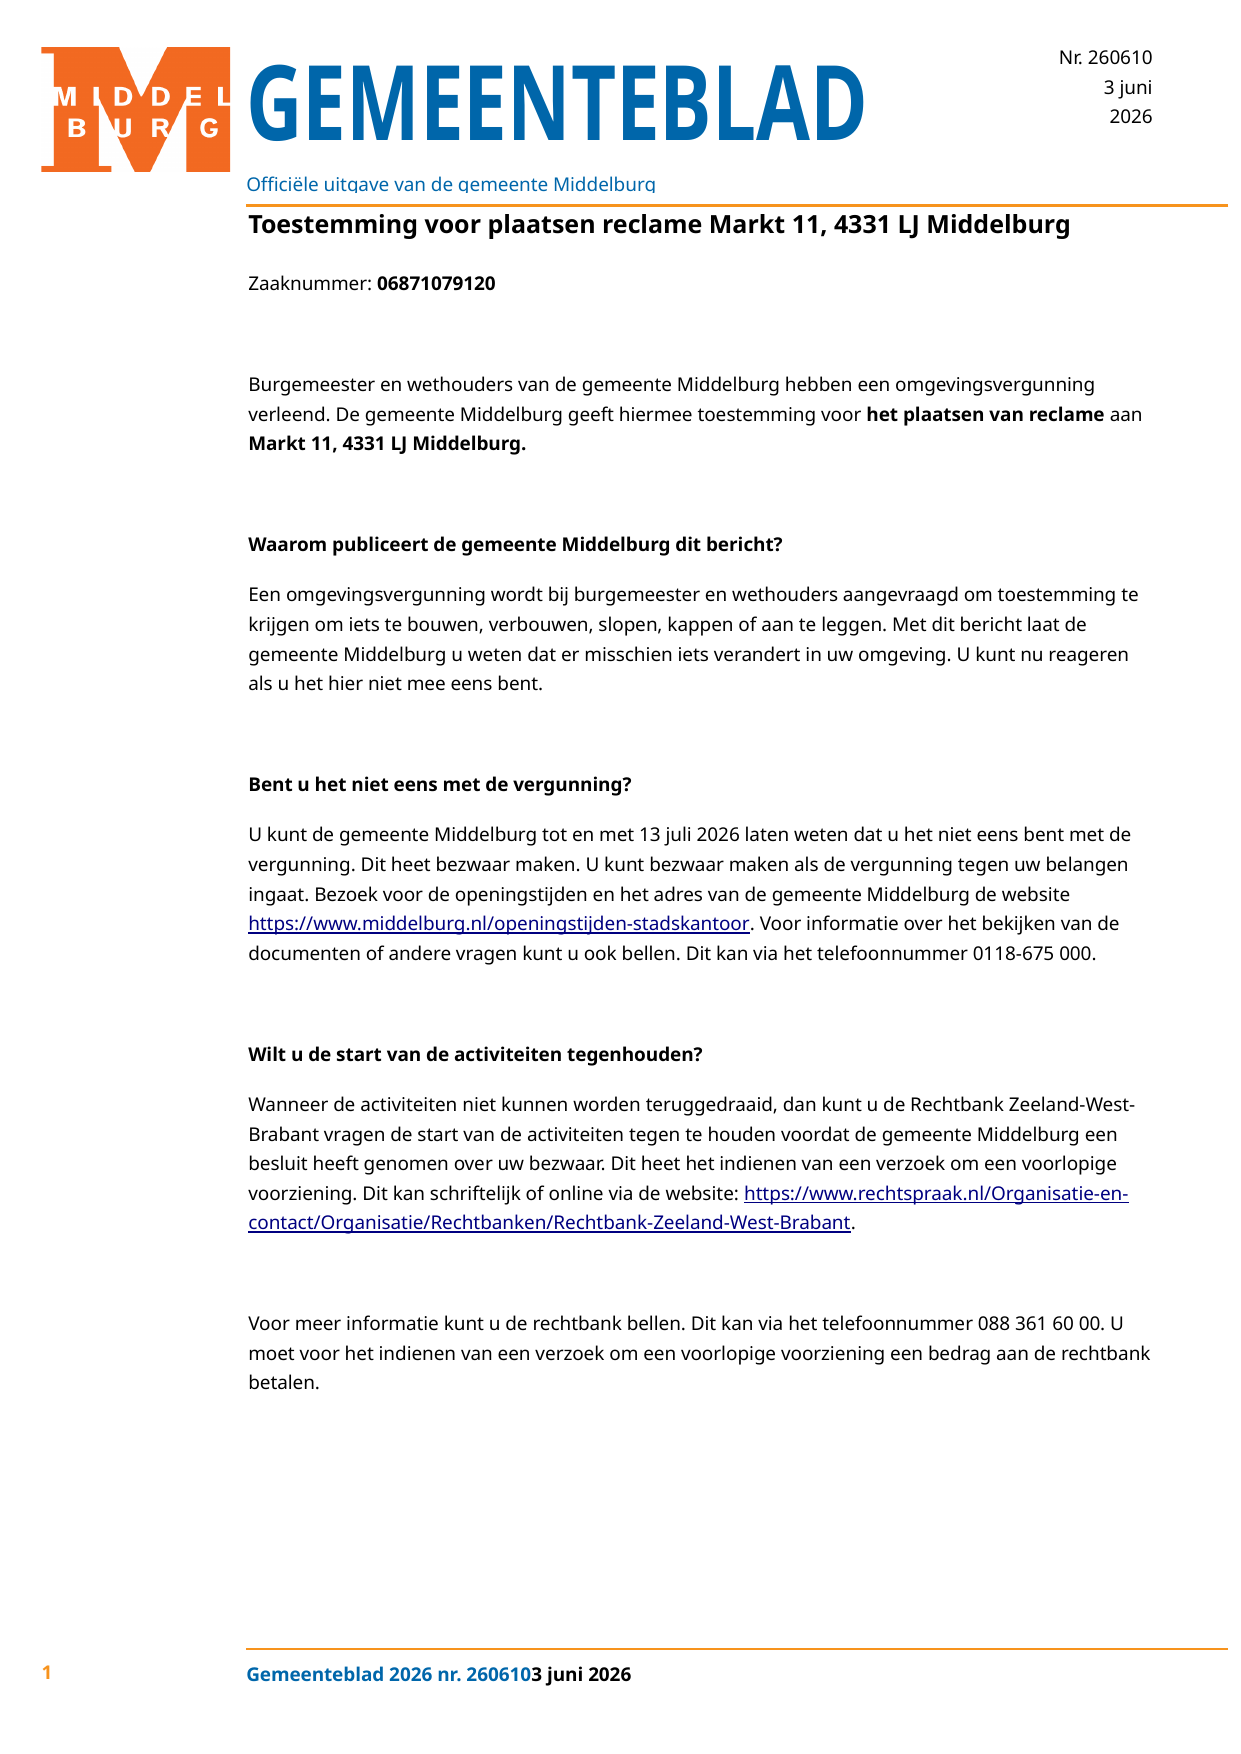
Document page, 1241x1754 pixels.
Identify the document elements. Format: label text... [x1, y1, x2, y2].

text Een omgevingsvergunning wordt bij burgemeester en wethouders aangevraagd om toestemming te krijgen om iets te bouwen, verbouwen, slopen, kappen of aan te leggen. Met dit bericht laat de gemeente Middelburg u weten dat er misschien iets verandert in uw omgeving. U kunt nu reageren als u het hier niet mee eens bent. [248, 582, 1152, 696]
text Waarom publiceert de gemeente Middelburg dit bericht? [248, 531, 1152, 557]
text Toestemming voor plaatsen reclame Markt 11, 4331 LJ Middelburg [248, 207, 1152, 241]
text Wilt u de start van de activiteiten tegenhouden? [248, 1041, 1152, 1066]
text Burgemeester en wethouders van de gemeente Middelburg hebben een omgevingsvergunning verleend. De gemeente Middelburg geeft hiermee toestemming voor het plaatsen van reclame aan Markt 11, 4331 LJ Middelburg. [248, 371, 1152, 456]
text Wanneer de activiteiten niet kunnen worden teruggedraaid, dan kunt u de Rechtbank Zeeland-West-Brabant vragen de start van de activiteiten tegen te houden voordat de gemeente Middelburg een besluit heeft genomen over uw bezwaar. Dit heet het indienen van een verzoek om een voorlopige voorziening. Dit kan schriftelijk of online via de website: https://www.rechtspraak.nl/Organisatie-en-contact/Organisatie/Rechtbanken/Rechtbank-Zeeland-West-Brabant. [248, 1091, 1152, 1235]
text Zaaknummer: 06871079120 [248, 270, 1152, 296]
text Voor meer informatie kunt u de rechtbank bellen. Dit kan via het telefoonnummer 088 361 60 00. U moet voor het indienen van een verzoek om een voorlopige voorziening een bedrag aan de rechtbank betalen. [248, 1310, 1152, 1395]
text U kunt de gemeente Middelburg tot en met 13 juli 2026 laten weten dat u het niet eens bent met de vergunning. Dit heet bezwaar maken. U kunt bezwaar maken als de vergunning tegen uw belangen ingaat. Bezoek voor de openingstijden en het adres van de gemeente Middelburg de website https://www.middelburg.nl/openingstijden-stadskantoor. Voor informatie over het bekijken van de documenten of andere vragen kunt u ook bellen. Dit kan via het telefoonnummer 0118-675 000. [248, 822, 1152, 966]
picture [41, 47, 231, 172]
text Bent u het niet eens met de vergunning? [248, 771, 1152, 797]
